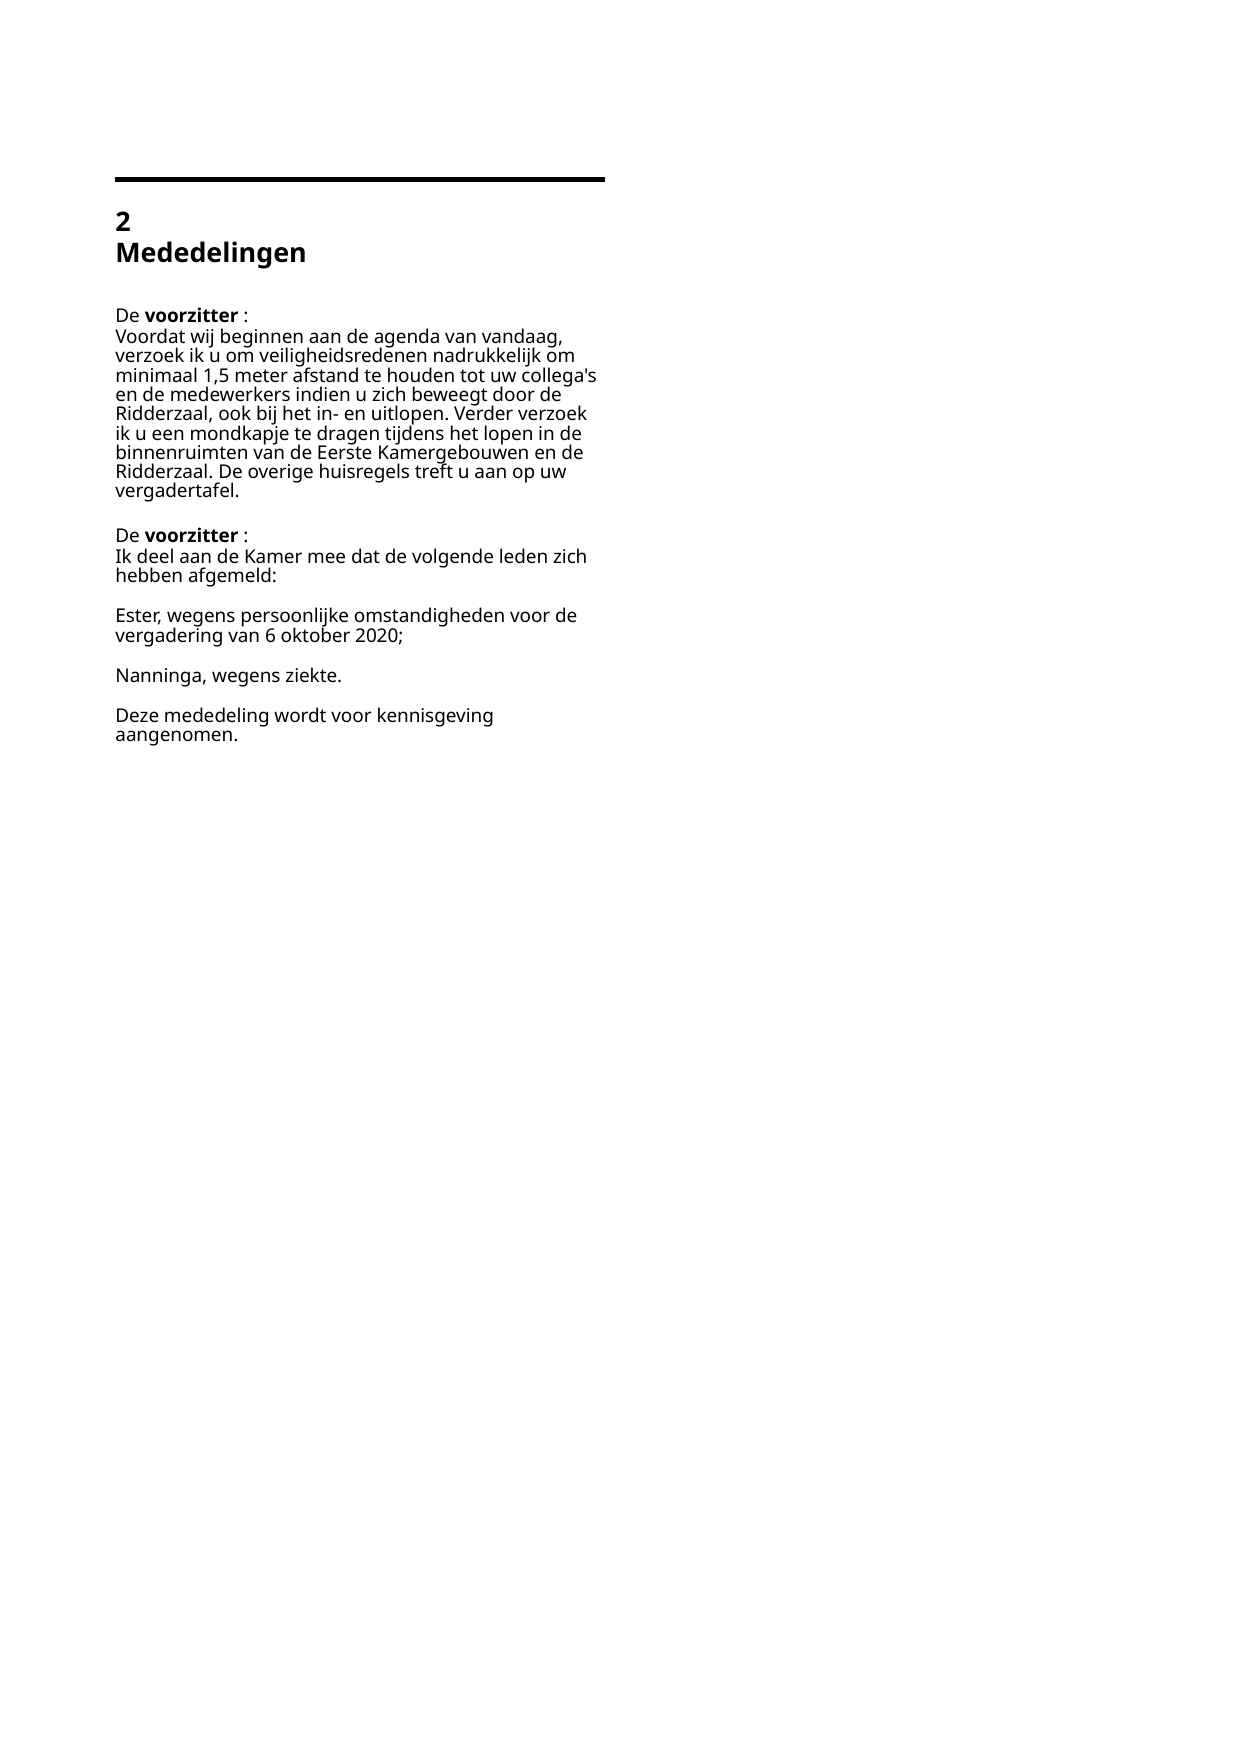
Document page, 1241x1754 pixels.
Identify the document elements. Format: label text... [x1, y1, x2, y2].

text De voorzitter : [115, 302, 605, 328]
text Deze mededeling wordt voor kennisgeving aangenomen. [115, 707, 605, 745]
text Mededelingen [115, 239, 605, 283]
text Ik deel aan de Kamer mee dat de volgende leden zich hebben afgemeld: [115, 548, 605, 587]
text Nanninga, wegens ziekte. [115, 667, 605, 686]
text Voordat wij beginnen aan de agenda van vandaag, verzoek ik u om veiligheidsredenen nadrukkelijk om minimaal 1,5 meter afstand te houden tot uw collega's en de medewerkers indien u zich beweegt door de Ridderzaal, ook bij het in- en uitlopen. Verder verzoek ik u een mondkapje te dragen tijdens het lopen in de binnenruimten van de Eerste Kamergebouwen en de Ridderzaal. De overige huisregels treft u aan op uw vergadertafel. [115, 328, 605, 502]
text Ester, wegens persoonlijke omstandigheden voor de vergadering van 6 oktober 2020; [115, 607, 605, 646]
text De voorzitter : [115, 522, 605, 548]
text 2 [115, 203, 605, 239]
